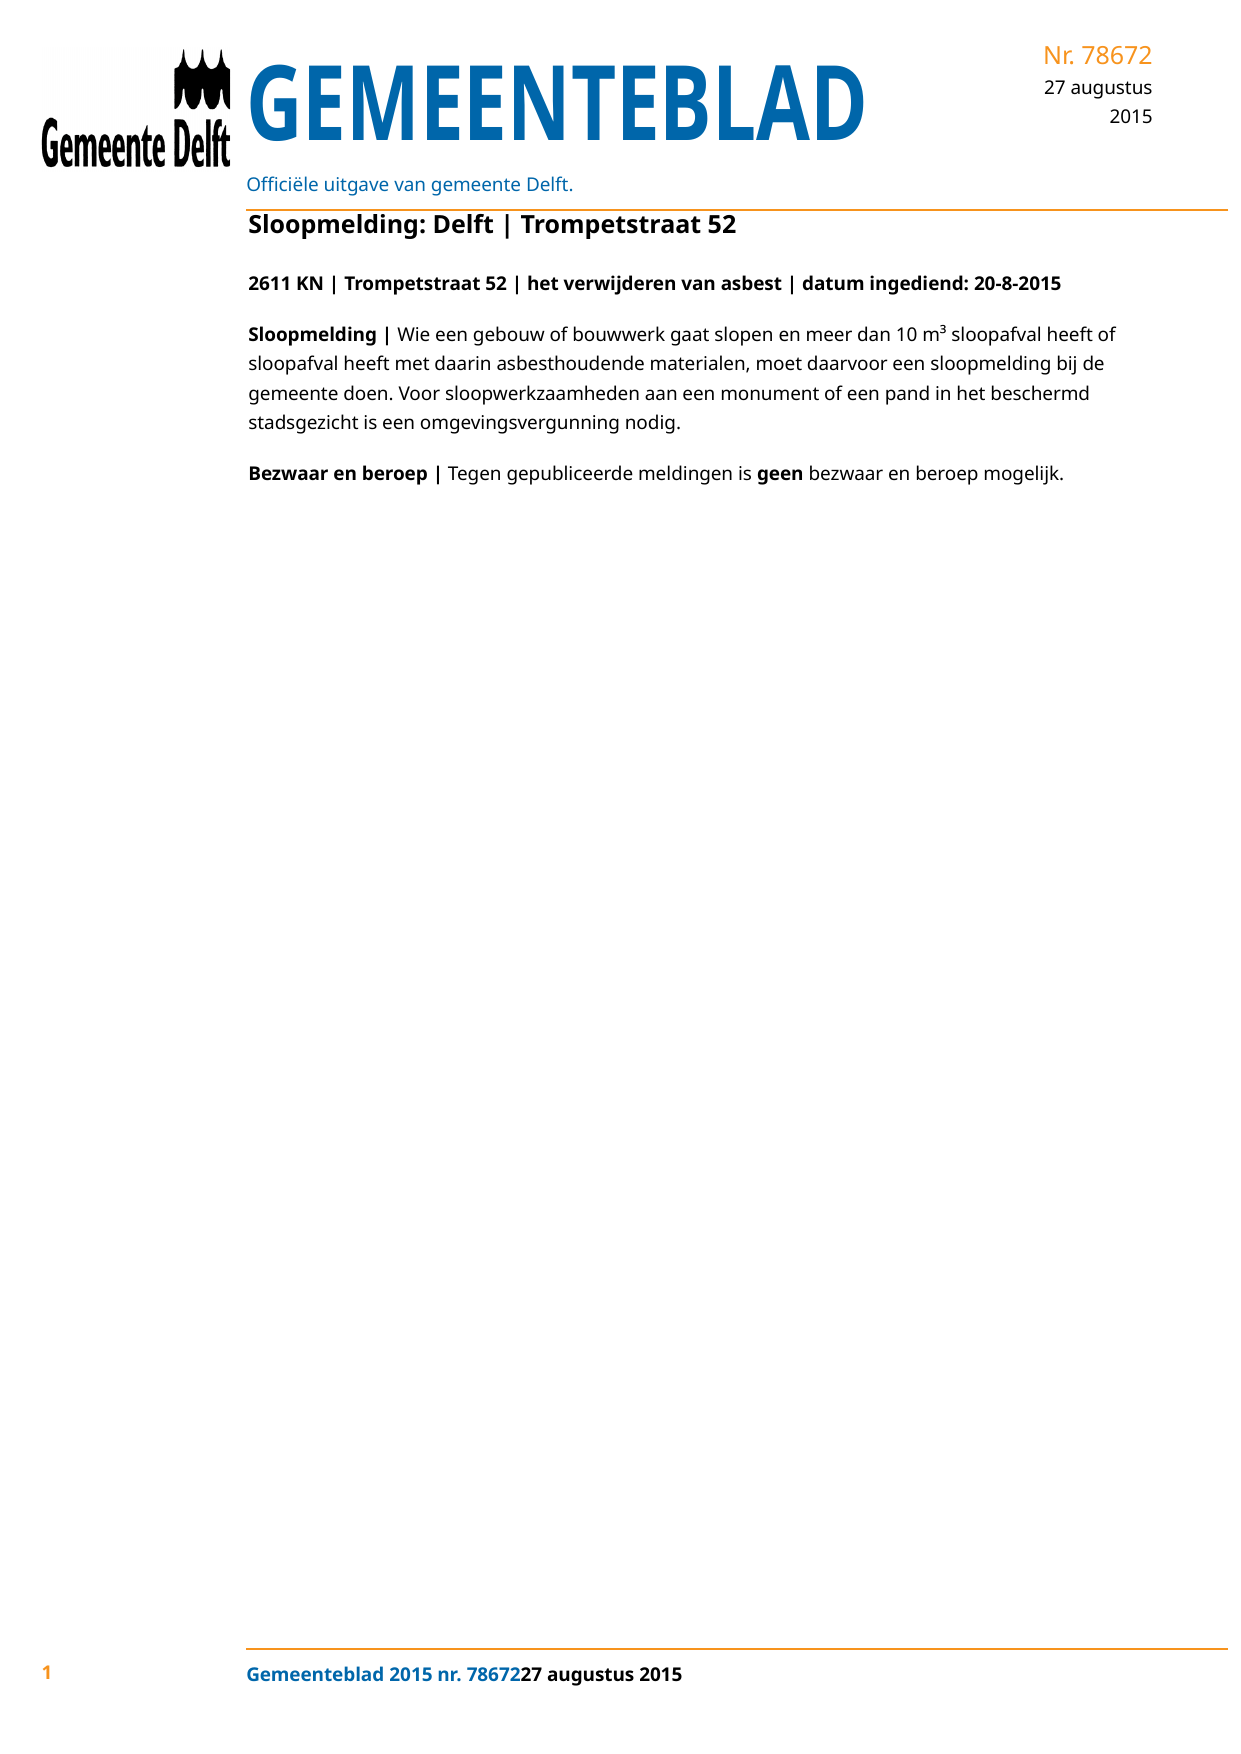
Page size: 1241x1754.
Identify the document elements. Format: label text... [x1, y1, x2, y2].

text Sloopmelding | Wie een gebouw of bouwwerk gaat slopen en meer dan 10 m³ sloopafval heeft of sloopafval heeft met daarin asbesthoudende materialen, moet daarvoor een sloopmelding bij de gemeente doen. Voor sloopwerkzaamheden aan een monument of een pand in het beschermd stadsgezicht is een omgevingsvergunning nodig. [248, 321, 1152, 435]
picture [41, 47, 231, 172]
text Bezwaar en beroep | Tegen gepubliceerde meldingen is geen bezwaar en beroep mogelijk. [248, 460, 1152, 486]
text Sloopmelding: Delft | Trompetstraat 52 [248, 211, 1152, 241]
text 2611 KN | Trompetstraat 52 | het verwijderen van asbest | datum ingediend: 20-8-2015 [248, 270, 1152, 296]
